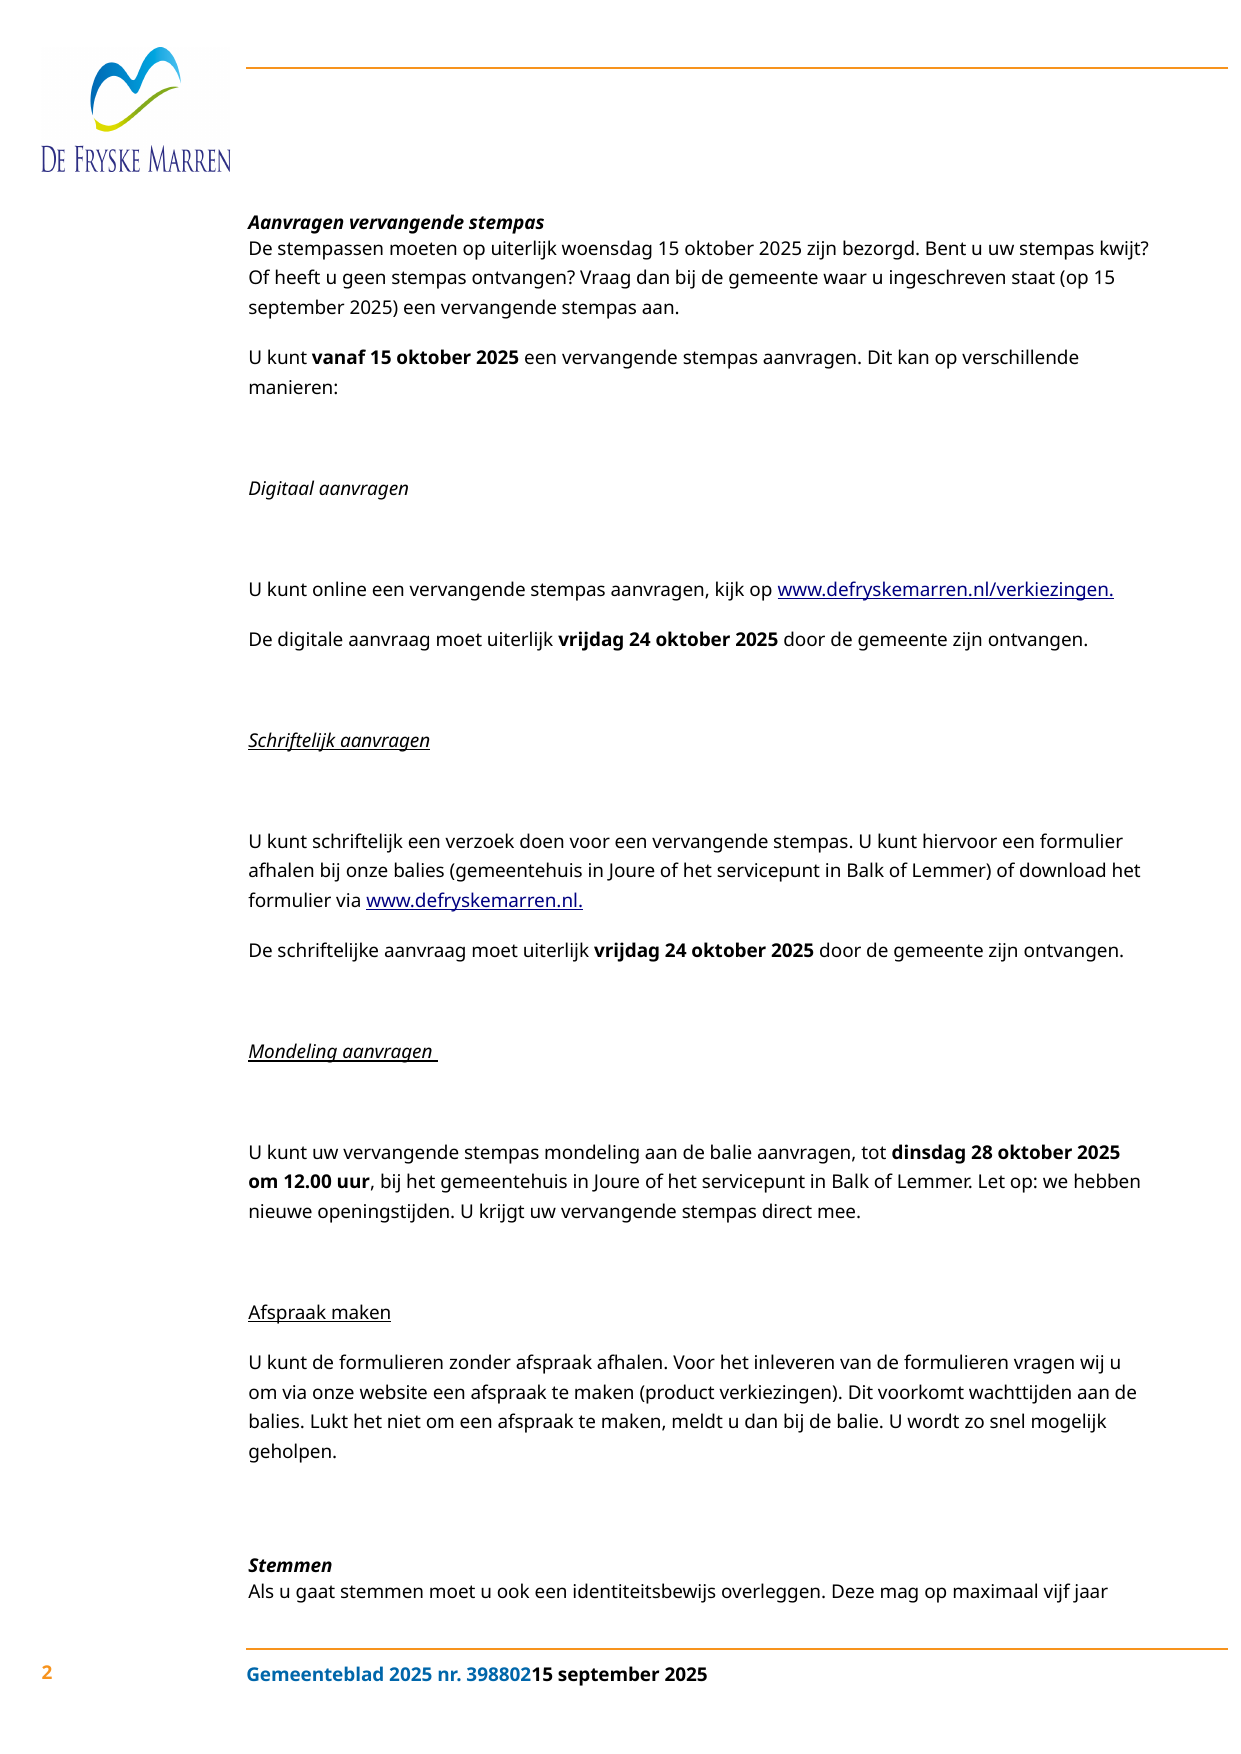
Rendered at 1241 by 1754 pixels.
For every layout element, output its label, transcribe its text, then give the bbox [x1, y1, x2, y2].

text Digitaal aanvragen [248, 475, 1152, 501]
text U kunt schriftelijk een verzoek doen voor een vervangende stempas. U kunt hiervoor een formulier afhalen bij onze balies (gemeentehuis in Joure of het servicepunt in Balk of Lemmer) of download het formulier via www.defryskemarren.nl. [248, 828, 1152, 913]
text U kunt vanaf 15 oktober 2025 een vervangende stempas aanvragen. Dit kan op verschillende manieren: [248, 344, 1152, 400]
text U kunt uw vervangende stempas mondeling aan de balie aanvragen, tot dinsdag 28 oktober 2025 om 12.00 uur, bij het gemeentehuis in Joure of het servicepunt in Balk of Lemmer. Let op: we hebben nieuwe openingstijden. U krijgt uw vervangende stempas direct mee. [248, 1139, 1152, 1224]
text Mondeling aanvragen [248, 1038, 1152, 1064]
text Afspraak maken [248, 1299, 1152, 1325]
text De schriftelijke aanvraag moet uiterlijk vrijdag 24 oktober 2025 door de gemeente zijn ontvangen. [248, 937, 1152, 963]
text Als u gaat stemmen moet u ook een identiteitsbewijs overleggen. Deze mag op maximaal vijf jaar [248, 1578, 1152, 1604]
text De digitale aanvraag moet uiterlijk vrijdag 24 oktober 2025 door de gemeente zijn ontvangen. [248, 626, 1152, 652]
text U kunt de formulieren zonder afspraak afhalen. Voor het inleveren van de formulieren vragen wij u om via onze website een afspraak te maken (product verkiezingen). Dit voorkomt wachttijden aan de balies. Lukt het niet om een afspraak te maken, meldt u dan bij de balie. U wordt zo snel mogelijk geholpen. [248, 1349, 1152, 1464]
text Schriftelijk aanvragen [248, 727, 1152, 753]
text Aanvragen vervangende stempas [248, 209, 1152, 235]
text De stempassen moeten op uiterlijk woensdag 15 oktober 2025 zijn bezorgd. Bent u uw stempas kwijt? Of heeft u geen stempas ontvangen? Vraag dan bij de gemeente waar u ingeschreven staat (op 15 september 2025) een vervangende stempas aan. [248, 235, 1152, 320]
text U kunt online een vervangende stempas aanvragen, kijk op www.defryskemarren.nl/verkiezingen. [248, 576, 1152, 601]
text Stemmen [248, 1553, 1152, 1578]
picture [41, 47, 231, 172]
